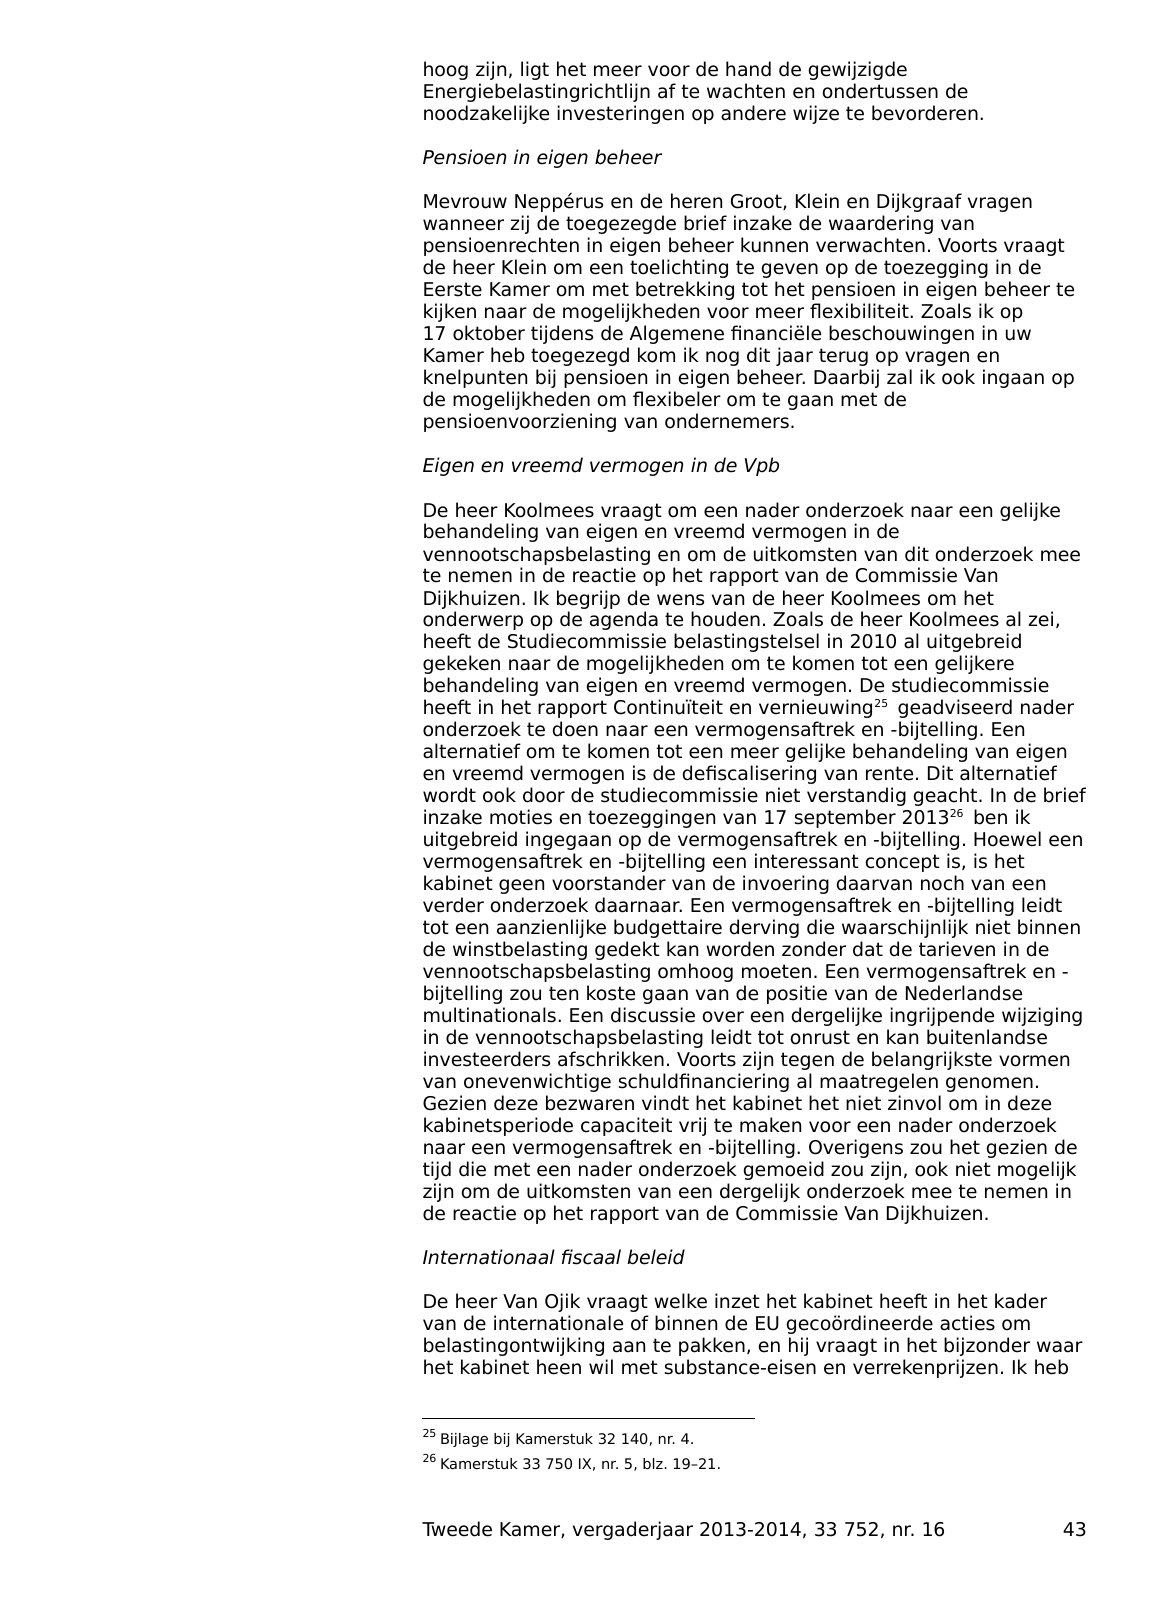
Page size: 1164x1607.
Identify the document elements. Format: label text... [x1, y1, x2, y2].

text Mevrouw Neppérus en de heren Groot, Klein en Dijkgraaf vragen wanneer zij de toegezegde brief inzake de waardering van pensioenrechten in eigen beheer kunnen verwachten. Voorts vraagt de heer Klein om een toelichting te geven op de toezegging in de Eerste Kamer om met betrekking tot het pensioen in eigen beheer te kijken naar de mogelijkheden voor meer flexibiliteit. Zoals ik op 17 oktober tijdens de Algemene financiële beschouwingen in uw Kamer heb toegezegd kom ik nog dit jaar terug op vragen en knelpunten bij pensioen in eigen beheer. Daarbij zal ik ook ingaan op de mogelijkheden om flexibeler om te gaan met de pensioenvoorziening van ondernemers. [422, 191, 1087, 433]
text Kamerstuk 33 750 IX, nr. 5, blz. 19–21. [422, 1452, 1087, 1474]
subtitle Pensioen in eigen beheer [422, 147, 1087, 169]
text Bijlage bij Kamerstuk 32 140, nr. 4. [422, 1427, 1087, 1449]
subtitle Eigen en vreemd vermogen in de Vpb [422, 455, 1087, 477]
text De heer Van Ojik vraagt welke inzet het kabinet heeft in het kader van de internationale of binnen de EU gecoördineerde acties om belastingontwijking aan te pakken, en hij vraagt in het bijzonder waar het kabinet heen wil met substance-eisen en verrekenprijzen. Ik heb [422, 1291, 1087, 1379]
text hoog zijn, ligt het meer voor de hand de gewijzigde Energiebelastingrichtlijn af te wachten en ondertussen de noodzakelijke investeringen op andere wijze te bevorderen. [422, 59, 1087, 125]
text De heer Koolmees vraagt om een nader onderzoek naar een gelijke behandeling van eigen en vreemd vermogen in de vennootschapsbelasting en om de uitkomsten van dit onderzoek mee te nemen in de reactie op het rapport van de Commissie Van Dijkhuizen. Ik begrijp de wens van de heer Koolmees om het onderwerp op de agenda te houden. Zoals de heer Koolmees al zei, heeft de Studiecommissie belastingstelsel in 2010 al uitgebreid gekeken naar de mogelijkheden om te komen tot een gelijkere behandeling van eigen en vreemd vermogen. De studiecommissie heeft in het rapport Continuïteit en vernieuwing geadviseerd nader onderzoek te doen naar een vermogensaftrek en -bijtelling. Een alternatief om te komen tot een meer gelijke behandeling van eigen en vreemd vermogen is de defiscalisering van rente. Dit alternatief wordt ook door de studiecommissie niet verstandig geacht. In de brief inzake moties en toezeggingen van 17 september 2013 ben ik uitgebreid ingegaan op de vermogensaftrek en -bijtelling. Hoewel een vermogensaftrek en -bijtelling een interessant concept is, is het kabinet geen voorstander van de invoering daarvan noch van een verder onderzoek daarnaar. Een vermogensaftrek en -bijtelling leidt tot een aanzienlijke budgettaire derving die waarschijnlijk niet binnen de winstbelasting gedekt kan worden zonder dat de tarieven in de vennootschapsbelasting omhoog moeten. Een vermogensaftrek en -bijtelling zou ten koste gaan van de positie van de Nederlandse multinationals. Een discussie over een dergelijke ingrijpende wijziging in de vennootschapsbelasting leidt tot onrust en kan buitenlandse investeerders afschrikken. Voorts zijn tegen de belangrijkste vormen van onevenwichtige schuldfinanciering al maatregelen genomen. Gezien deze bezwaren vindt het kabinet het niet zinvol om in deze kabinetsperiode capaciteit vrij te maken voor een nader onderzoek naar een vermogensaftrek en -bijtelling. Overigens zou het gezien de tijd die met een nader onderzoek gemoeid zou zijn, ook niet mogelijk zijn om de uitkomsten van een dergelijk onderzoek mee te nemen in de reactie op het rapport van de Commissie Van Dijkhuizen. [422, 499, 1087, 1225]
subtitle Internationaal fiscaal beleid [422, 1247, 1087, 1269]
